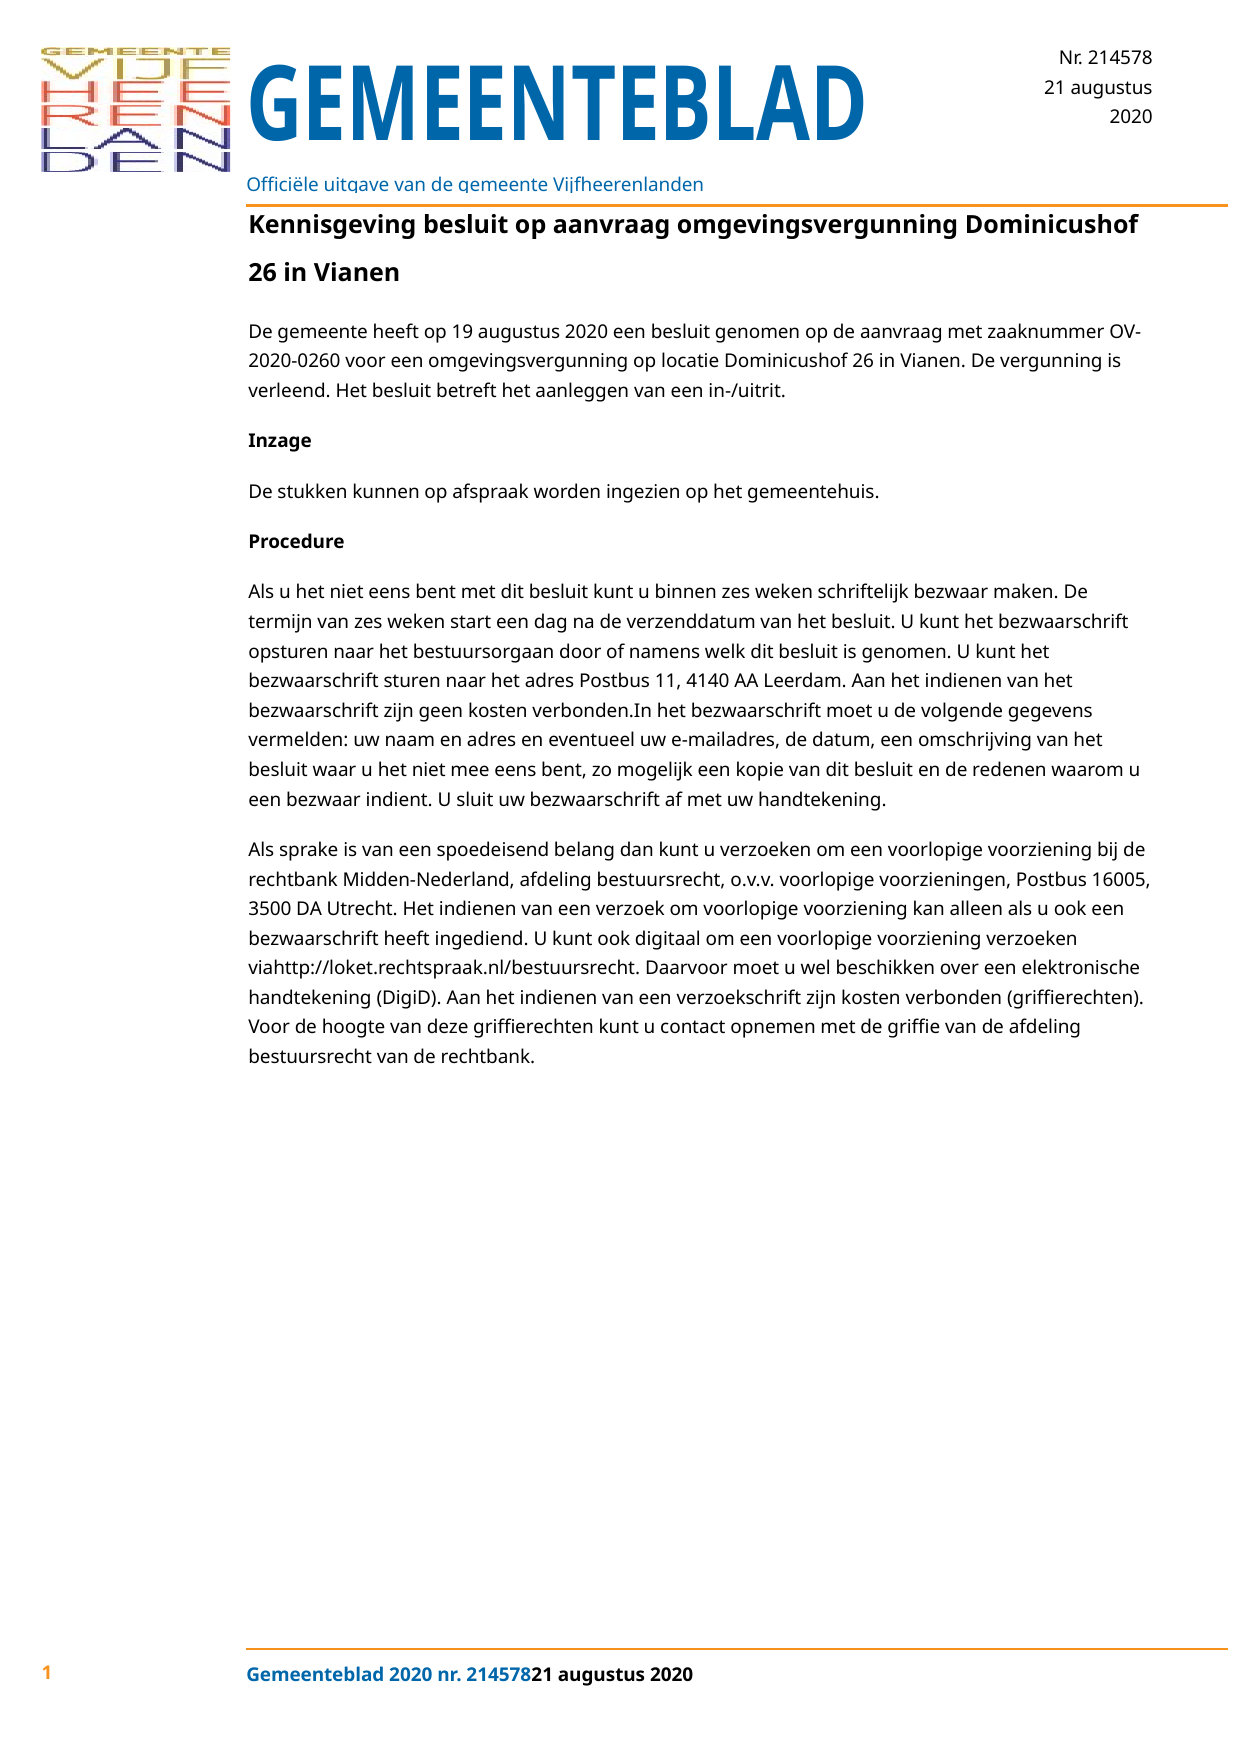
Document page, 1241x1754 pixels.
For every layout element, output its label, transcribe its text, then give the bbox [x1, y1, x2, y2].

text De stukken kunnen op afspraak worden ingezien op het gemeentehuis. [248, 478, 1152, 504]
text Als sprake is van een spoedeisend belang dan kunt u verzoeken om een voorlopige voorziening bij de rechtbank Midden-Nederland, afdeling bestuursrecht, o.v.v. voorlopige voorzieningen, Postbus 16005, 3500 DA Utrecht. Het indienen van een verzoek om voorlopige voorziening kan alleen als u ook een bezwaarschrift heeft ingediend. U kunt ook digitaal om een voorlopige voorziening verzoeken viahttp://loket.rechtspraak.nl/bestuursrecht. Daarvoor moet u wel beschikken over een elektronische handtekening (DigiD). Aan het indienen van een verzoekschrift zijn kosten verbonden (griffierechten). Voor de hoogte van deze griffierechten kunt u contact opnemen met de griffie van de afdeling bestuursrecht van de rechtbank. [248, 836, 1152, 1069]
text De gemeente heeft op 19 augustus 2020 een besluit genomen op de aanvraag met zaaknummer OV-2020-0260 voor een omgevingsvergunning op locatie Dominicushof 26 in Vianen. De vergunning is verleend. Het besluit betreft het aanleggen van een in-/uitrit. [248, 318, 1152, 403]
text Inzage [248, 427, 1152, 453]
text Als u het niet eens bent met dit besluit kunt u binnen zes weken schriftelijk bezwaar maken. De termijn van zes weken start een dag na de verzenddatum van het besluit. U kunt het bezwaarschrift opsturen naar het bestuursorgaan door of namens welk dit besluit is genomen. U kunt het bezwaarschrift sturen naar het adres Postbus 11, 4140 AA Leerdam. Aan het indienen van het bezwaarschrift zijn geen kosten verbonden.In het bezwaarschrift moet u de volgende gegevens vermelden: uw naam en adres en eventueel uw e-mailadres, de datum, een omschrijving van het besluit waar u het niet mee eens bent, zo mogelijk een kopie van dit besluit en de redenen waarom u een bezwaar indient. U sluit uw bezwaarschrift af met uw handtekening. [248, 579, 1152, 812]
text Procedure [248, 528, 1152, 554]
text Kennisgeving besluit op aanvraag omgevingsvergunning Dominicushof 26 in Vianen [248, 207, 1152, 288]
picture [41, 47, 231, 172]
